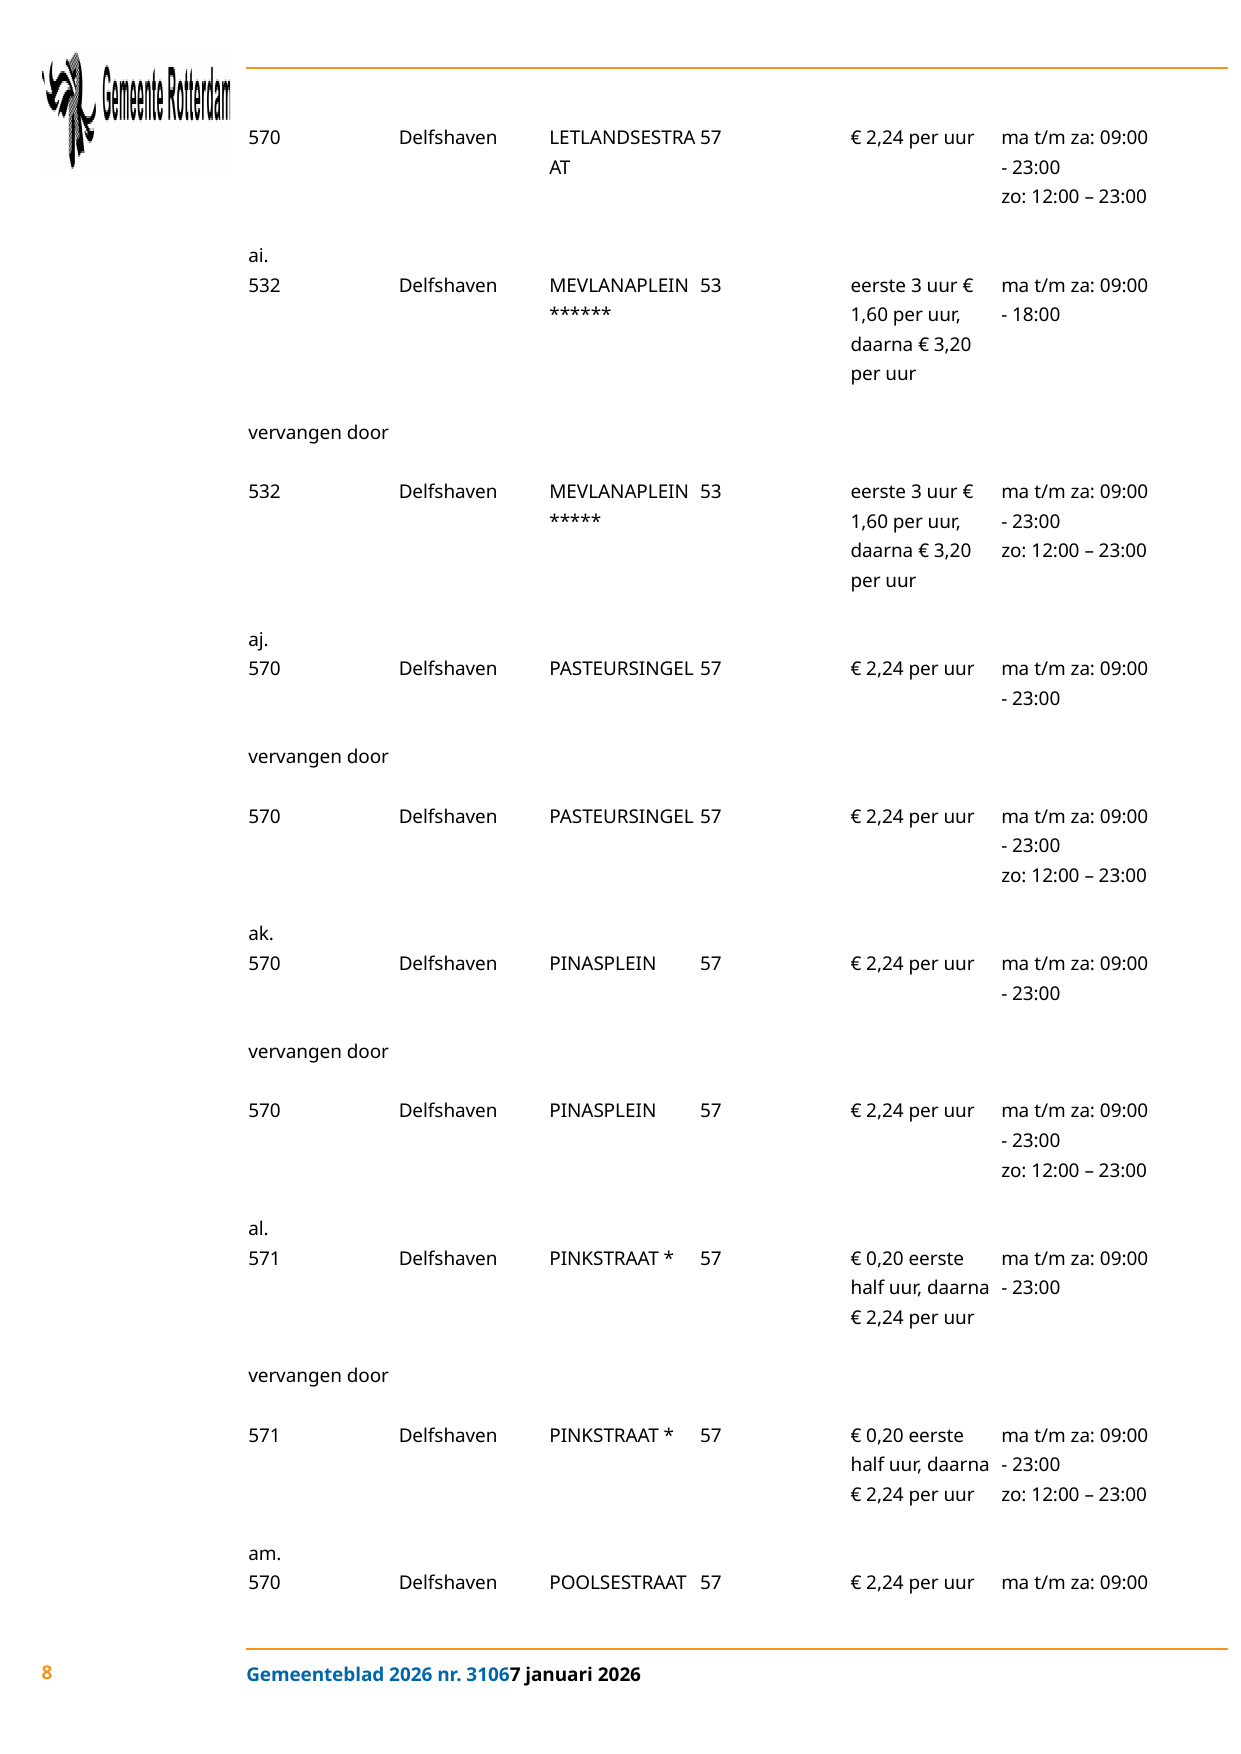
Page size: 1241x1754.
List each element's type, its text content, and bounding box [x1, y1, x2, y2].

text vervangen door [248, 743, 1152, 769]
table_header € 0,20 eerste half uur, daarna € 2,24 per uur [850, 1245, 1001, 1330]
table_header 571 [248, 1245, 398, 1330]
text al. [248, 1215, 1152, 1241]
table_header Delfshaven [399, 479, 549, 593]
table_header MEVLANAPLEIN ****** [549, 272, 700, 386]
table_header Delfshaven [399, 950, 549, 1006]
table_header Delfshaven [399, 803, 549, 888]
table_header € 2,24 per uur [850, 125, 1001, 209]
table_header Delfshaven [399, 272, 549, 386]
table_header Delfshaven [399, 125, 549, 209]
table_header POOLSESTRAAT [549, 1569, 700, 1595]
table_header PASTEURSINGEL [549, 803, 700, 888]
table_header Delfshaven [399, 1245, 549, 1330]
table_header 532 [248, 479, 398, 593]
table_header 570 [248, 1569, 398, 1595]
table_header ma t/m za: 09:00 - 23:00 zo: 12:00 – 23:00 [1001, 1422, 1152, 1507]
table_header ma t/m za: 09:00 - 23:00 zo: 12:00 – 23:00 [1001, 1098, 1152, 1182]
table_header LETLANDSESTRAAT [549, 125, 700, 209]
text vervangen door [248, 1363, 1152, 1388]
table_header 57 [700, 1422, 850, 1507]
table_header Delfshaven [399, 1098, 549, 1182]
table_header 57 [700, 1098, 850, 1182]
table_header ma t/m za: 09:00 - 23:00 [1001, 655, 1152, 711]
table_header € 2,24 per uur [850, 1569, 1001, 1595]
table_header € 2,24 per uur [850, 1098, 1001, 1182]
table_header MEVLANAPLEIN ***** [549, 479, 700, 593]
text aj. [248, 626, 1152, 651]
table_header ma t/m za: 09:00 - 23:00 [1001, 1245, 1152, 1330]
table_header Delfshaven [399, 1569, 549, 1595]
table_header € 2,24 per uur [850, 655, 1001, 711]
table_header ma t/m za: 09:00 - 23:00 zo: 12:00 – 23:00 [1001, 803, 1152, 888]
table_header 570 [248, 950, 398, 1006]
table_header eerste 3 uur € 1,60 per uur, daarna € 3,20 per uur [850, 272, 1001, 386]
table_header 57 [700, 125, 850, 209]
table_header 57 [700, 655, 850, 711]
table_header ma t/m za: 09:00 - 23:00 [1001, 950, 1152, 1006]
text vervangen door [248, 419, 1152, 445]
table_header € 2,24 per uur [850, 803, 1001, 888]
table_header PASTEURSINGEL [549, 655, 700, 711]
table_header eerste 3 uur € 1,60 per uur, daarna € 3,20 per uur [850, 479, 1001, 593]
table_header 532 [248, 272, 398, 386]
table_header 53 [700, 272, 850, 386]
text am. [248, 1540, 1152, 1565]
table_header PINKSTRAAT * [549, 1245, 700, 1330]
table_header PINKSTRAAT * [549, 1422, 700, 1507]
text ak. [248, 921, 1152, 946]
table_header 53 [700, 479, 850, 593]
table_header ma t/m za: 09:00 [1001, 1569, 1152, 1595]
table_header PINASPLEIN [549, 950, 700, 1006]
table_header ma t/m za: 09:00 - 23:00 zo: 12:00 – 23:00 [1001, 125, 1152, 209]
table_header 57 [700, 1569, 850, 1595]
table_header 57 [700, 1245, 850, 1330]
table_header 570 [248, 1098, 398, 1182]
table_header 57 [700, 803, 850, 888]
table_header 57 [700, 950, 850, 1006]
table_header 570 [248, 803, 398, 888]
text ai. [248, 242, 1152, 268]
table_header 570 [248, 125, 398, 209]
table_header ma t/m za: 09:00 - 18:00 [1001, 272, 1152, 386]
table_header € 0,20 eerste half uur, daarna € 2,24 per uur [850, 1422, 1001, 1507]
table_header ma t/m za: 09:00 - 23:00 zo: 12:00 – 23:00 [1001, 479, 1152, 593]
table_header Delfshaven [399, 1422, 549, 1507]
table_header 570 [248, 655, 398, 711]
table_header Delfshaven [399, 655, 549, 711]
table_header € 2,24 per uur [850, 950, 1001, 1006]
table_header 571 [248, 1422, 398, 1507]
table_header PINASPLEIN [549, 1098, 700, 1182]
picture [41, 47, 231, 172]
text vervangen door [248, 1038, 1152, 1064]
